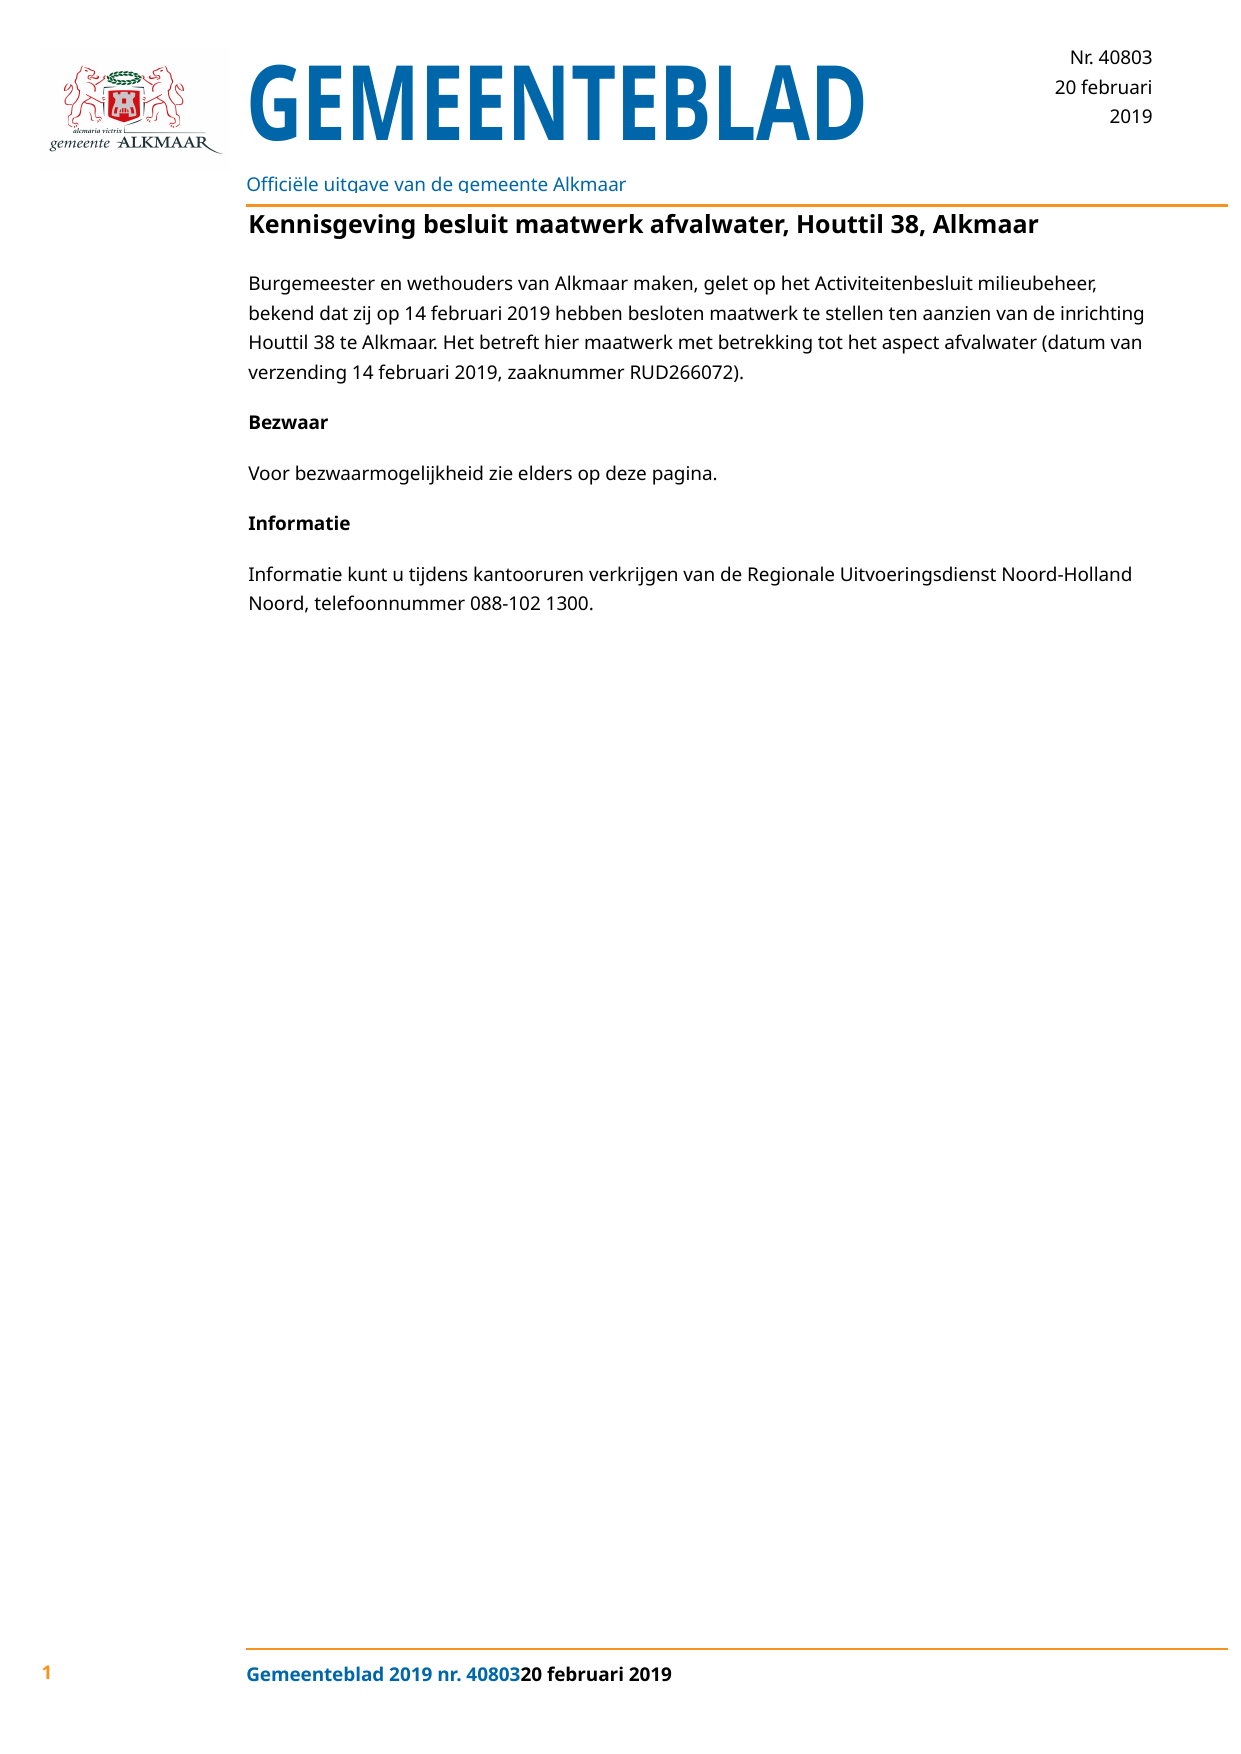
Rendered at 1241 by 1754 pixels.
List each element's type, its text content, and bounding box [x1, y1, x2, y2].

text Kennisgeving besluit maatwerk afvalwater, Houttil 38, Alkmaar [248, 207, 1152, 241]
text Bezwaar [248, 409, 1152, 435]
text Informatie [248, 510, 1152, 536]
picture [41, 47, 231, 172]
text Voor bezwaarmogelijkheid zie elders op deze pagina. [248, 460, 1152, 486]
text Burgemeester en wethouders van Alkmaar maken, gelet op het Activiteitenbesluit milieubeheer, bekend dat zij op 14 februari 2019 hebben besloten maatwerk te stellen ten aanzien van de inrichting Houttil 38 te Alkmaar. Het betreft hier maatwerk met betrekking tot het aspect afvalwater (datum van verzending 14 februari 2019, zaaknummer RUD266072). [248, 270, 1152, 385]
text Informatie kunt u tijdens kantooruren verkrijgen van de Regionale Uitvoeringsdienst Noord-Holland Noord, telefoonnummer 088-102 1300. [248, 561, 1152, 616]
